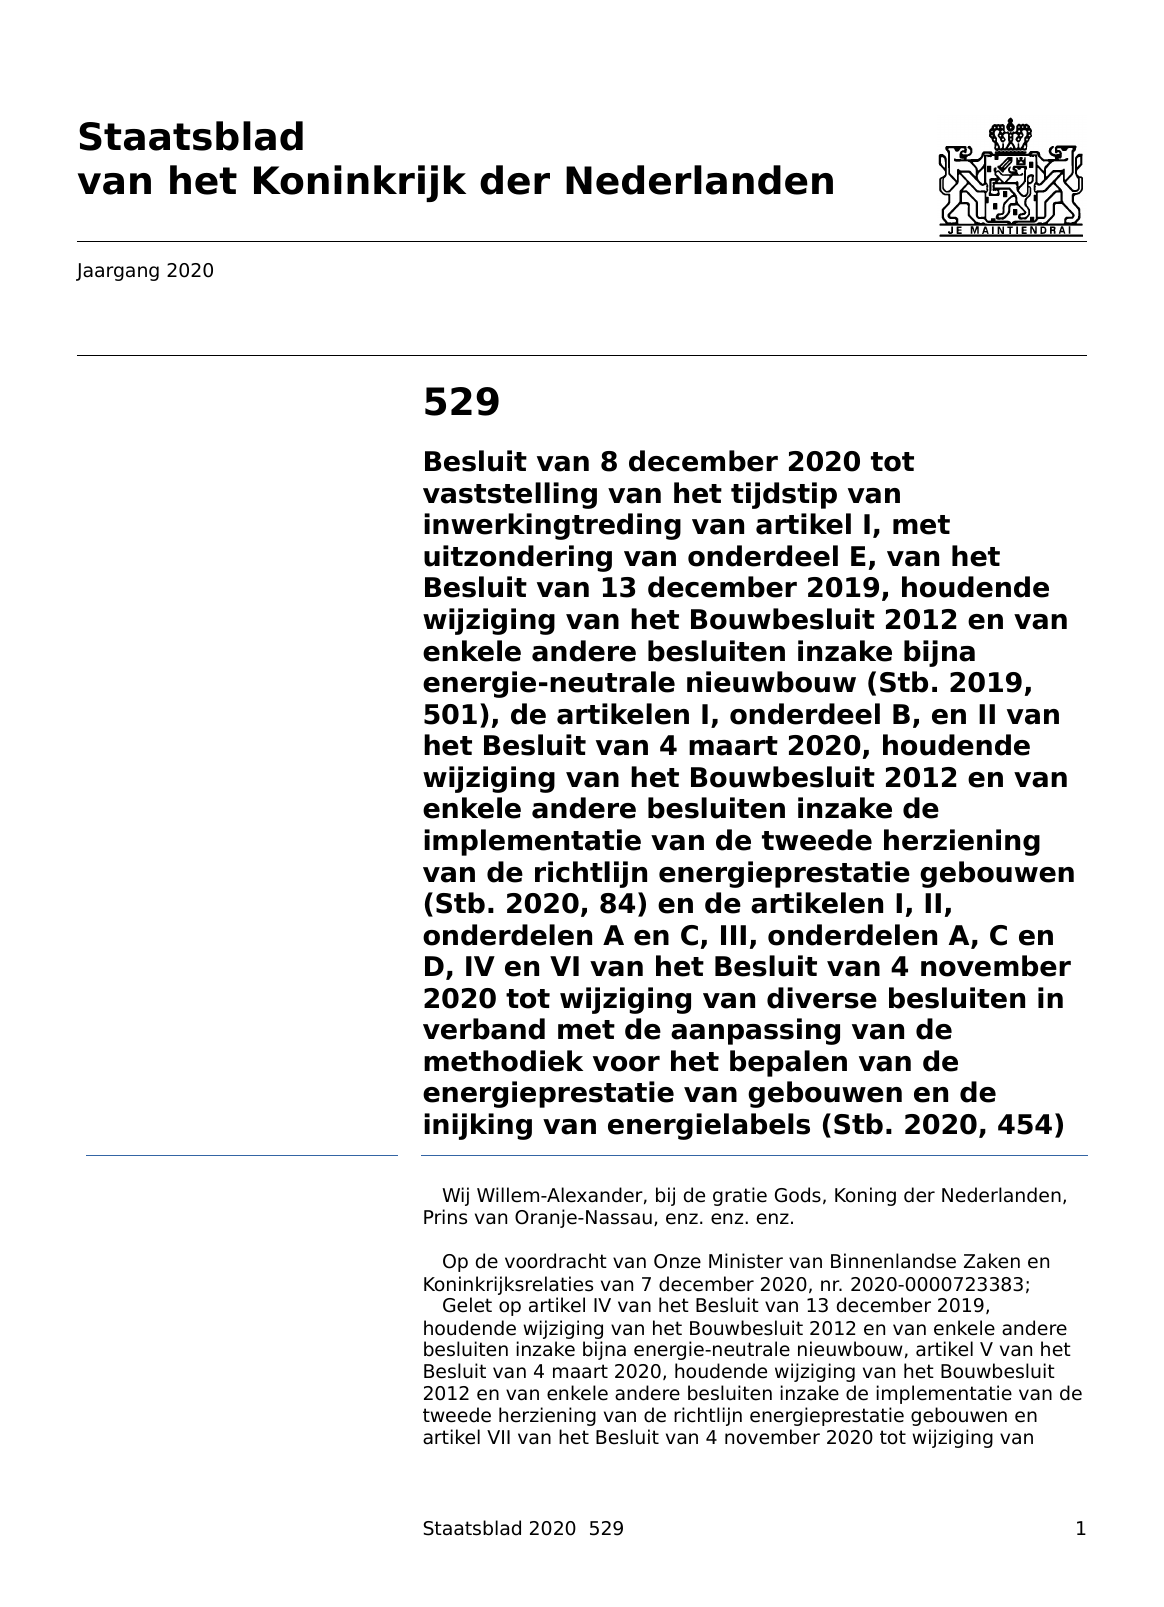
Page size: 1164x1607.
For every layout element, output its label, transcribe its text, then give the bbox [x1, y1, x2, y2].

text Wij Willem-Alexander, bij de gratie Gods, Koning der Nederlanden, Prins van Oranje-Nassau, enz. enz. enz. [422, 1185, 1087, 1229]
table_header Staatsblad van het Koninkrijk der Nederlanden [77, 100, 886, 241]
subtitle 529 [422, 381, 1087, 424]
text Op de voordracht van Onze Minister van Binnenlandse Zaken en Koninkrijksrelaties van 7 december 2020, nr. 2020-0000723383; [422, 1251, 1087, 1295]
text Besluit van 8 december 2020 tot vaststelling van het tijdstip van inwerkingtreding van artikel I, met uitzondering van onderdeel E, van het Besluit van 13 december 2019, houdende wijziging van het Bouwbesluit 2012 en van enkele andere besluiten inzake bijna energie-neutrale nieuwbouw (Stb. 2019, 501), de artikelen I, onderdeel B, en II van het Besluit van 4 maart 2020, houdende wijziging van het Bouwbesluit 2012 en van enkele andere besluiten inzake de implementatie van de tweede herziening van de richtlijn energieprestatie gebouwen (Stb. 2020, 84) en de artikelen I, II, onderdelen A en C, III, onderdelen A, C en D, IV en VI van het Besluit van 4 november 2020 tot wijziging van diverse besluiten in verband met de aanpassing van de methodiek voor het bepalen van de energieprestatie van gebouwen en de inijking van energielabels (Stb. 2020, 454) [422, 447, 1087, 1141]
picture [936, 115, 1087, 240]
table_header [886, 100, 1087, 241]
text Gelet op artikel IV van het Besluit van 13 december 2019, houdende wijziging van het Bouwbesluit 2012 en van enkele andere besluiten inzake bijna energie-neutrale nieuwbouw, artikel V van het Besluit van 4 maart 2020, houdende wijziging van het Bouwbesluit 2012 en van enkele andere besluiten inzake de implementatie van de tweede herziening van de richtlijn energieprestatie gebouwen en artikel VII van het Besluit van 4 november 2020 tot wijziging van [422, 1295, 1087, 1449]
table_cell Jaargang 2020 [77, 242, 1087, 355]
